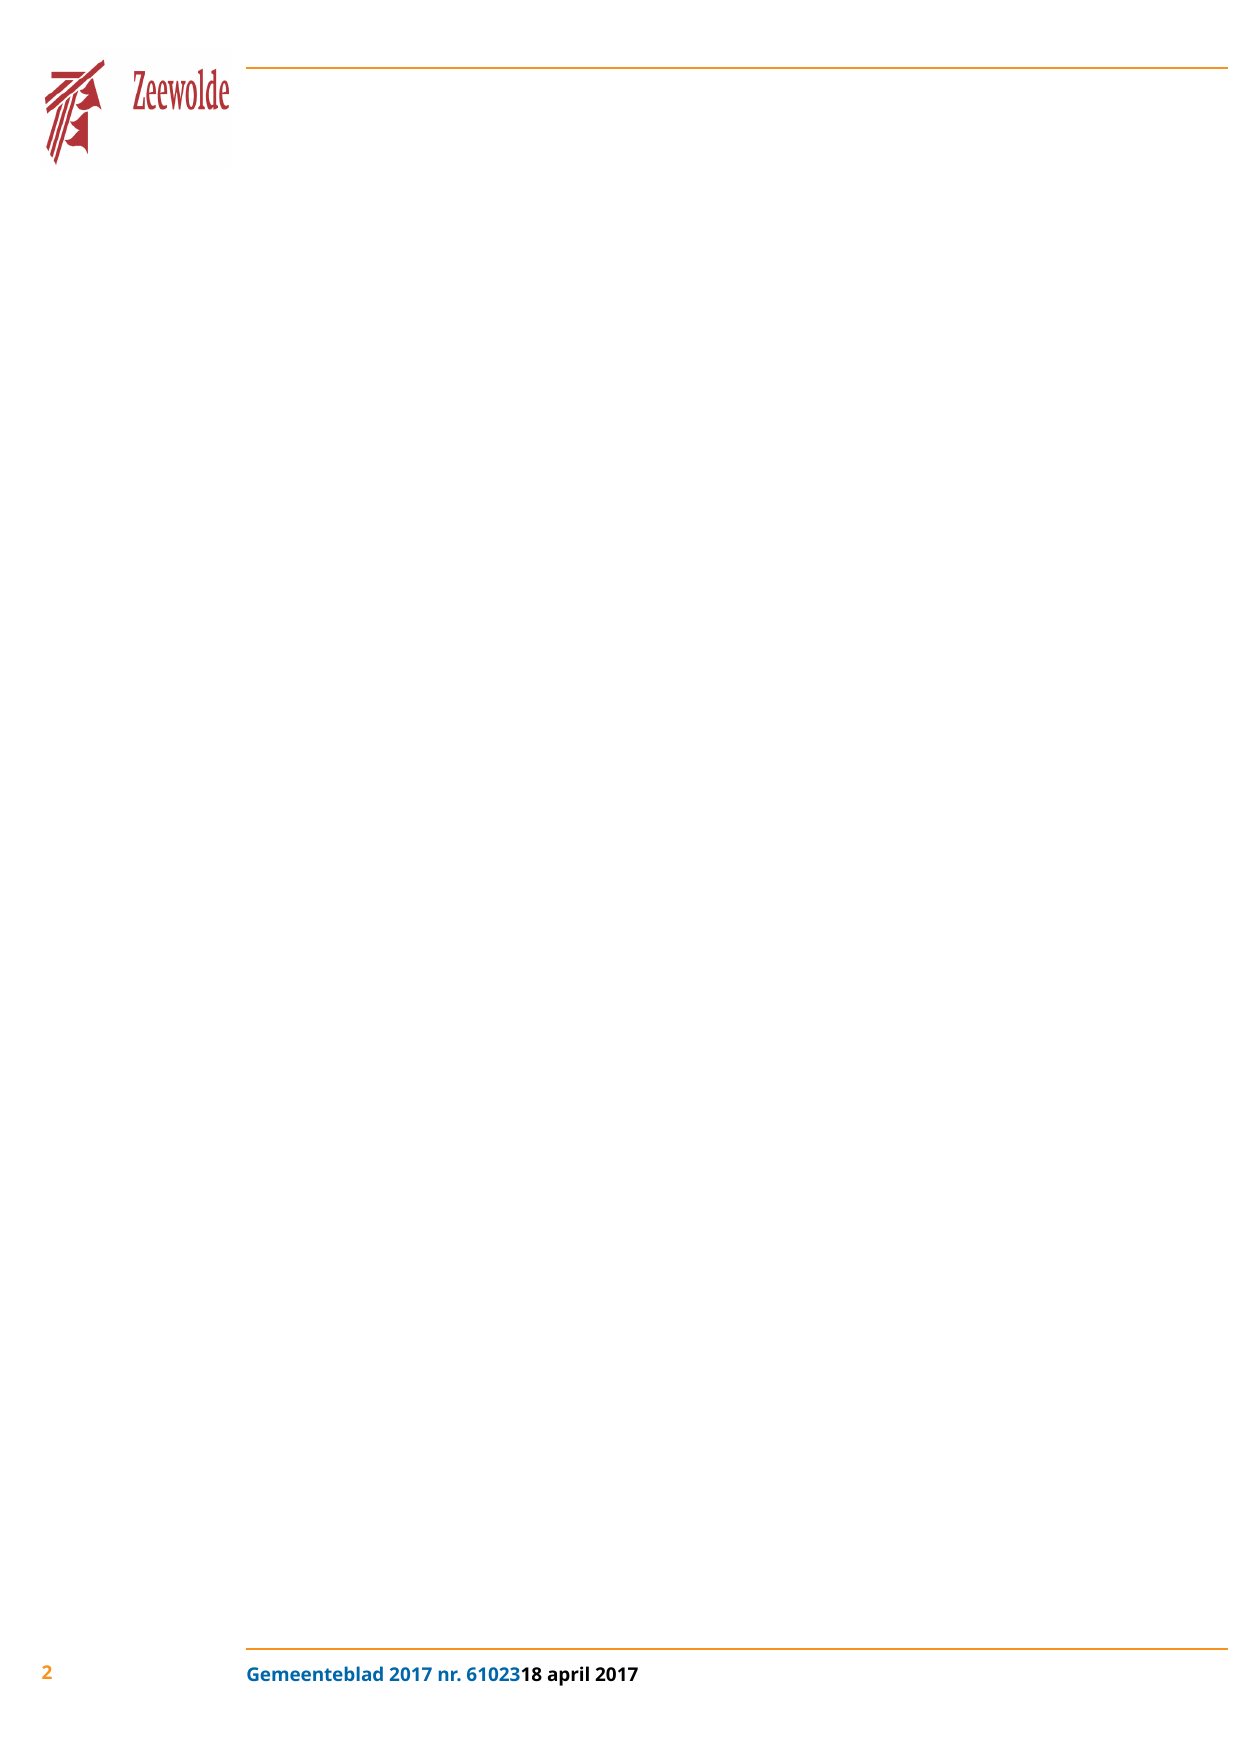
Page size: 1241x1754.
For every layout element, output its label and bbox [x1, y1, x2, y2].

picture [41, 47, 231, 172]
